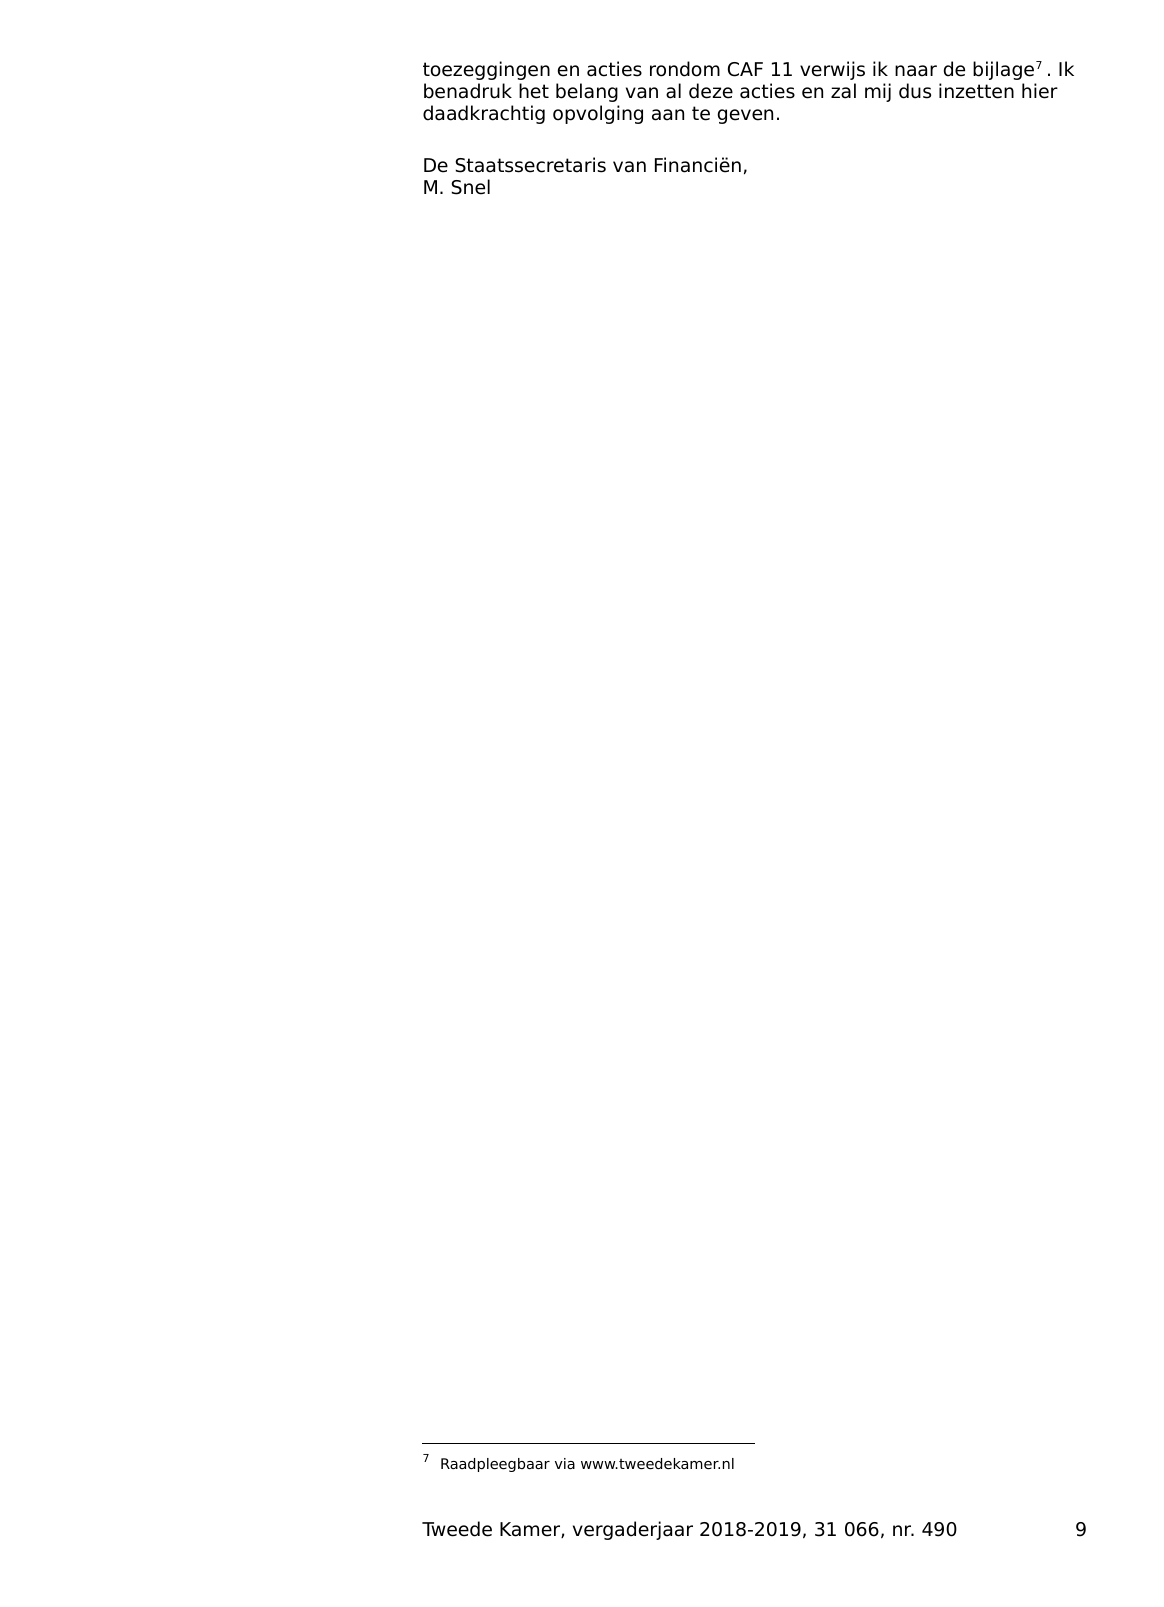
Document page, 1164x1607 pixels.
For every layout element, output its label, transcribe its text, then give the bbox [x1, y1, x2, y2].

text De Staatssecretaris van Financiën, M. Snel [422, 155, 1087, 199]
text Raadpleegbaar via www.tweedekamer.nl [422, 1452, 1087, 1474]
text toezeggingen en acties rondom CAF 11 verwijs ik naar de bijlage. Ik benadruk het belang van al deze acties en zal mij dus inzetten hier daadkrachtig opvolging aan te geven. [422, 59, 1087, 125]
